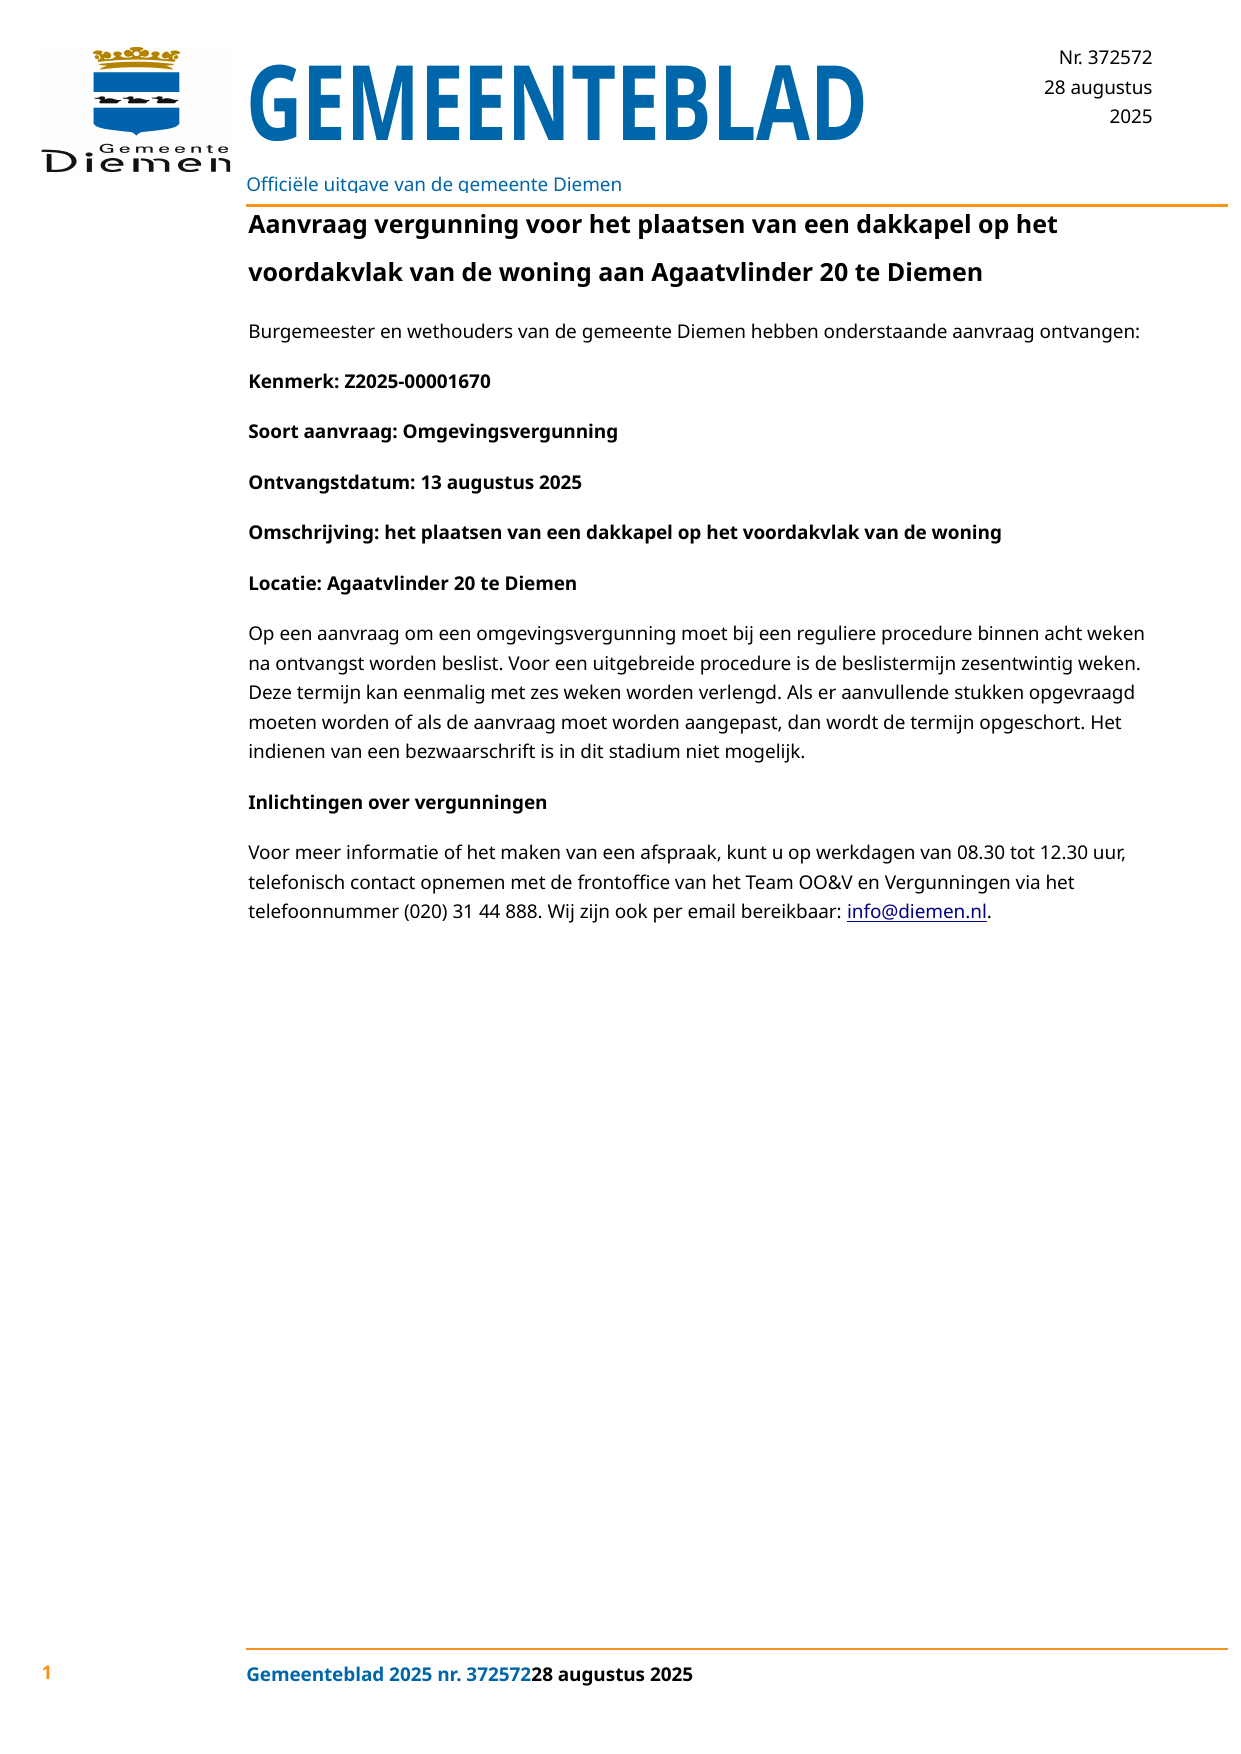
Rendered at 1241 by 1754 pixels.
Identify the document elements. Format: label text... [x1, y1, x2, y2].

text Kenmerk: Z2025-00001670 [248, 368, 1152, 394]
text Omschrijving: het plaatsen van een dakkapel op het voordakvlak van de woning [248, 519, 1152, 545]
text Locatie: Agaatvlinder 20 te Diemen [248, 570, 1152, 596]
text Burgemeester en wethouders van de gemeente Diemen hebben onderstaande aanvraag ontvangen: [248, 318, 1152, 344]
text Ontvangstdatum: 13 augustus 2025 [248, 469, 1152, 495]
text Inlichtingen over vergunningen [248, 789, 1152, 815]
picture [41, 47, 231, 172]
text Op een aanvraag om een omgevingsvergunning moet bij een reguliere procedure binnen acht weken na ontvangst worden beslist. Voor een uitgebreide procedure is de beslistermijn zesentwintig weken. Deze termijn kan eenmalig met zes weken worden verlengd. Als er aanvullende stukken opgevraagd moeten worden of als de aanvraag moet worden aangepast, dan wordt de termijn opgeschort. Het indienen van een bezwaarschrift is in dit stadium niet mogelijk. [248, 620, 1152, 764]
text Soort aanvraag: Omgevingsvergunning [248, 419, 1152, 444]
text Voor meer informatie of het maken van een afspraak, kunt u op werkdagen van 08.30 tot 12.30 uur, telefonisch contact opnemen met de frontoffice van het Team OO&V en Vergunningen via het telefoonnummer (020) 31 44 888. Wij zijn ook per email bereikbaar: info@diemen.nl. [248, 839, 1152, 924]
text Aanvraag vergunning voor het plaatsen van een dakkapel op het voordakvlak van de woning aan Agaatvlinder 20 te Diemen [248, 207, 1152, 288]
